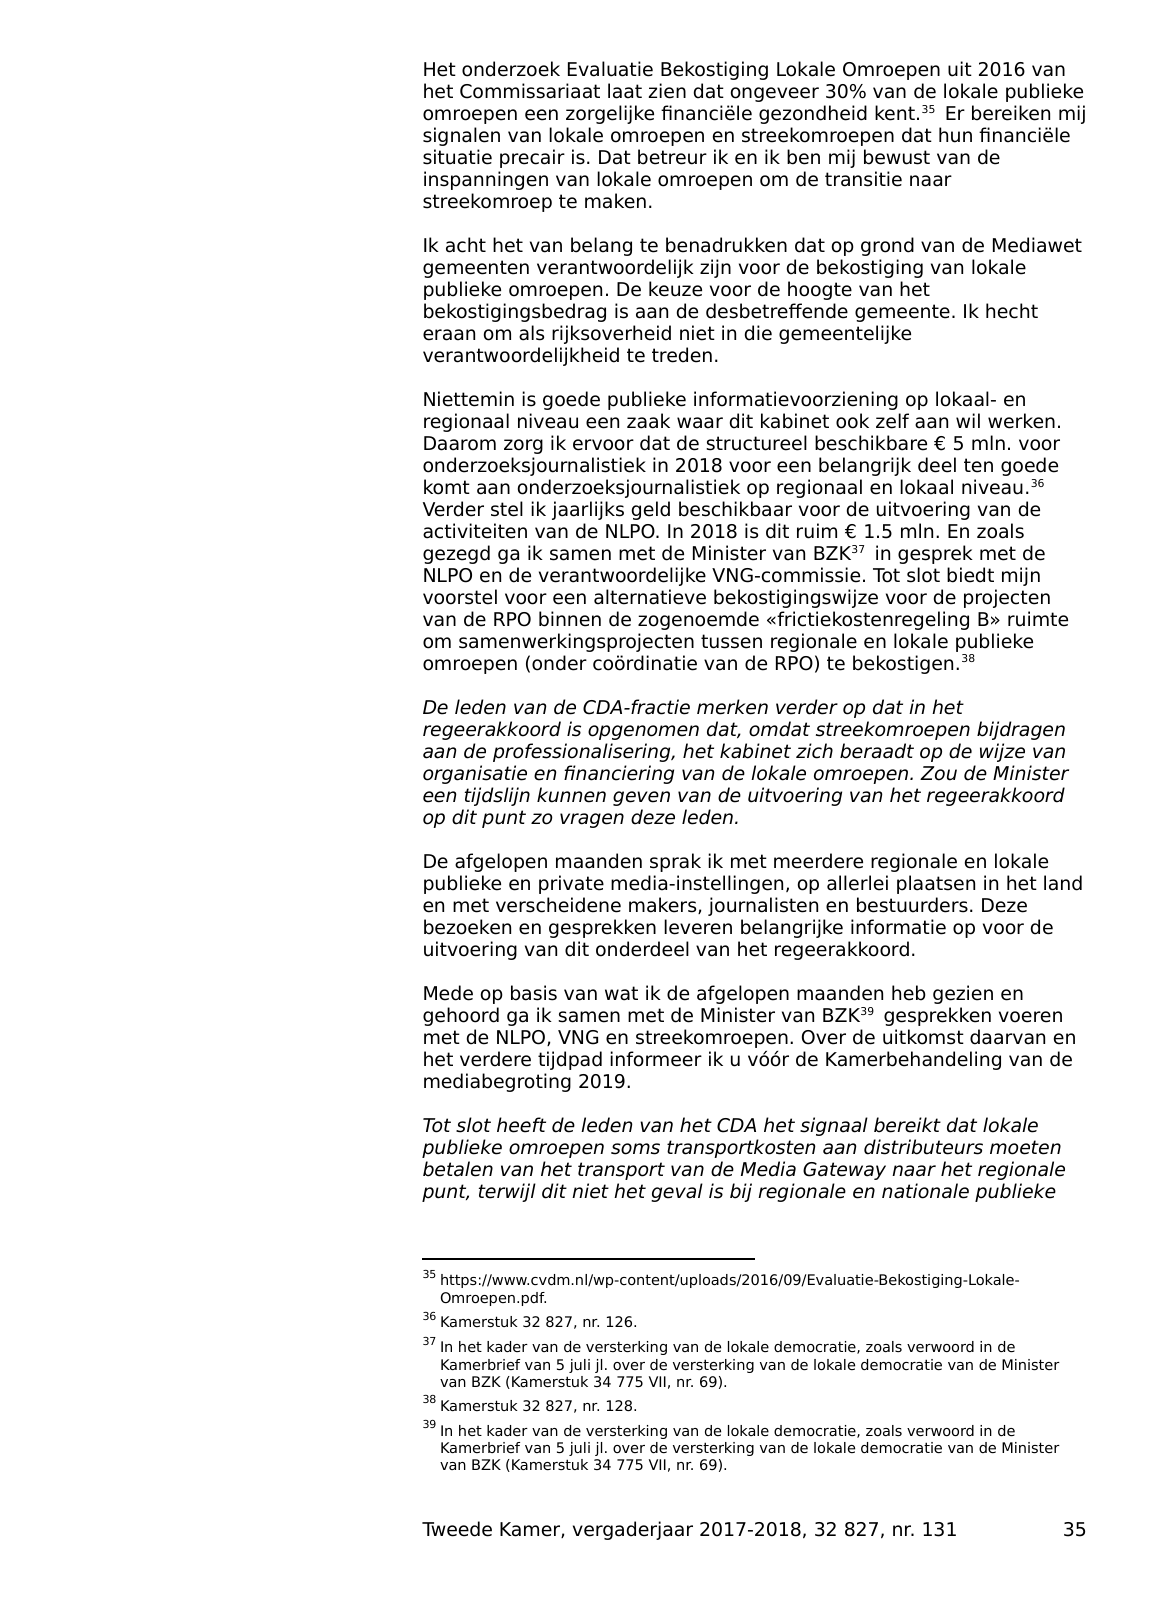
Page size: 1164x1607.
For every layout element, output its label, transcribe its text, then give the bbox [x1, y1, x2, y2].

text Kamerstuk 32 827, nr. 128. [422, 1393, 1087, 1416]
text Ik acht het van belang te benadrukken dat op grond van de Mediawet gemeenten verantwoordelijk zijn voor de bekostiging van lokale publieke omroepen. De keuze voor de hoogte van het bekostigingsbedrag is aan de desbetreffende gemeente. Ik hecht eraan om als rijksoverheid niet in die gemeentelijke verantwoordelijkheid te treden. [422, 235, 1087, 367]
text In het kader van de versterking van de lokale democratie, zoals verwoord in de Kamerbrief van 5 juli jl. over de versterking van de lokale democratie van de Minister van BZK (Kamerstuk 34 775 VII, nr. 69). [422, 1418, 1087, 1474]
text Tot slot heeft de leden van het CDA het signaal bereikt dat lokale publieke omroepen soms transportkosten aan distributeurs moeten betalen van het transport van de Media Gateway naar het regionale punt, terwijl dit niet het geval is bij regionale en nationale publieke [422, 1115, 1087, 1203]
text Niettemin is goede publieke informatievoorziening op lokaal- en regionaal niveau een zaak waar dit kabinet ook zelf aan wil werken. Daarom zorg ik ervoor dat de structureel beschikbare € 5 mln. voor onderzoeksjournalistiek in 2018 voor een belangrijk deel ten goede komt aan onderzoeksjournalistiek op regionaal en lokaal niveau. Verder stel ik jaarlijks geld beschikbaar voor de uitvoering van de activiteiten van de NLPO. In 2018 is dit ruim € 1.5 mln. En zoals gezegd ga ik samen met de Minister van BZK in gesprek met de NLPO en de verantwoordelijke VNG-commissie. Tot slot biedt mijn voorstel voor een alternatieve bekostigingswijze voor de projecten van de RPO binnen de zogenoemde «frictiekostenregeling B» ruimte om samenwerkingsprojecten tussen regionale en lokale publieke omroepen (onder coördinatie van de RPO) te bekostigen. [422, 389, 1087, 675]
text De afgelopen maanden sprak ik met meerdere regionale en lokale publieke en private media-instellingen, op allerlei plaatsen in het land en met verscheidene makers, journalisten en bestuurders. Deze bezoeken en gesprekken leveren belangrijke informatie op voor de uitvoering van dit onderdeel van het regeerakkoord. [422, 851, 1087, 961]
text De leden van de CDA-fractie merken verder op dat in het regeerakkoord is opgenomen dat, omdat streekomroepen bijdragen aan de professionalisering, het kabinet zich beraadt op de wijze van organisatie en financiering van de lokale omroepen. Zou de Minister een tijdslijn kunnen geven van de uitvoering van het regeerakkoord op dit punt zo vragen deze leden. [422, 697, 1087, 829]
text Mede op basis van wat ik de afgelopen maanden heb gezien en gehoord ga ik samen met de Minister van BZK gesprekken voeren met de NLPO, VNG en streekomroepen. Over de uitkomst daarvan en het verdere tijdpad informeer ik u vóór de Kamerbehandeling van de mediabegroting 2019. [422, 983, 1087, 1093]
text In het kader van de versterking van de lokale democratie, zoals verwoord in de Kamerbrief van 5 juli jl. over de versterking van de lokale democratie van de Minister van BZK (Kamerstuk 34 775 VII, nr. 69). [422, 1335, 1087, 1391]
text Kamerstuk 32 827, nr. 126. [422, 1310, 1087, 1332]
text Het onderzoek Evaluatie Bekostiging Lokale Omroepen uit 2016 van het Commissariaat laat zien dat ongeveer 30% van de lokale publieke omroepen een zorgelijke financiële gezondheid kent. Er bereiken mij signalen van lokale omroepen en streekomroepen dat hun financiële situatie precair is. Dat betreur ik en ik ben mij bewust van de inspanningen van lokale omroepen om de transitie naar streekomroep te maken. [422, 59, 1087, 213]
text https://www.cvdm.nl/wp-content/uploads/2016/09/Evaluatie-Bekostiging-Lokale-Omroepen.pdf. [422, 1268, 1087, 1307]
